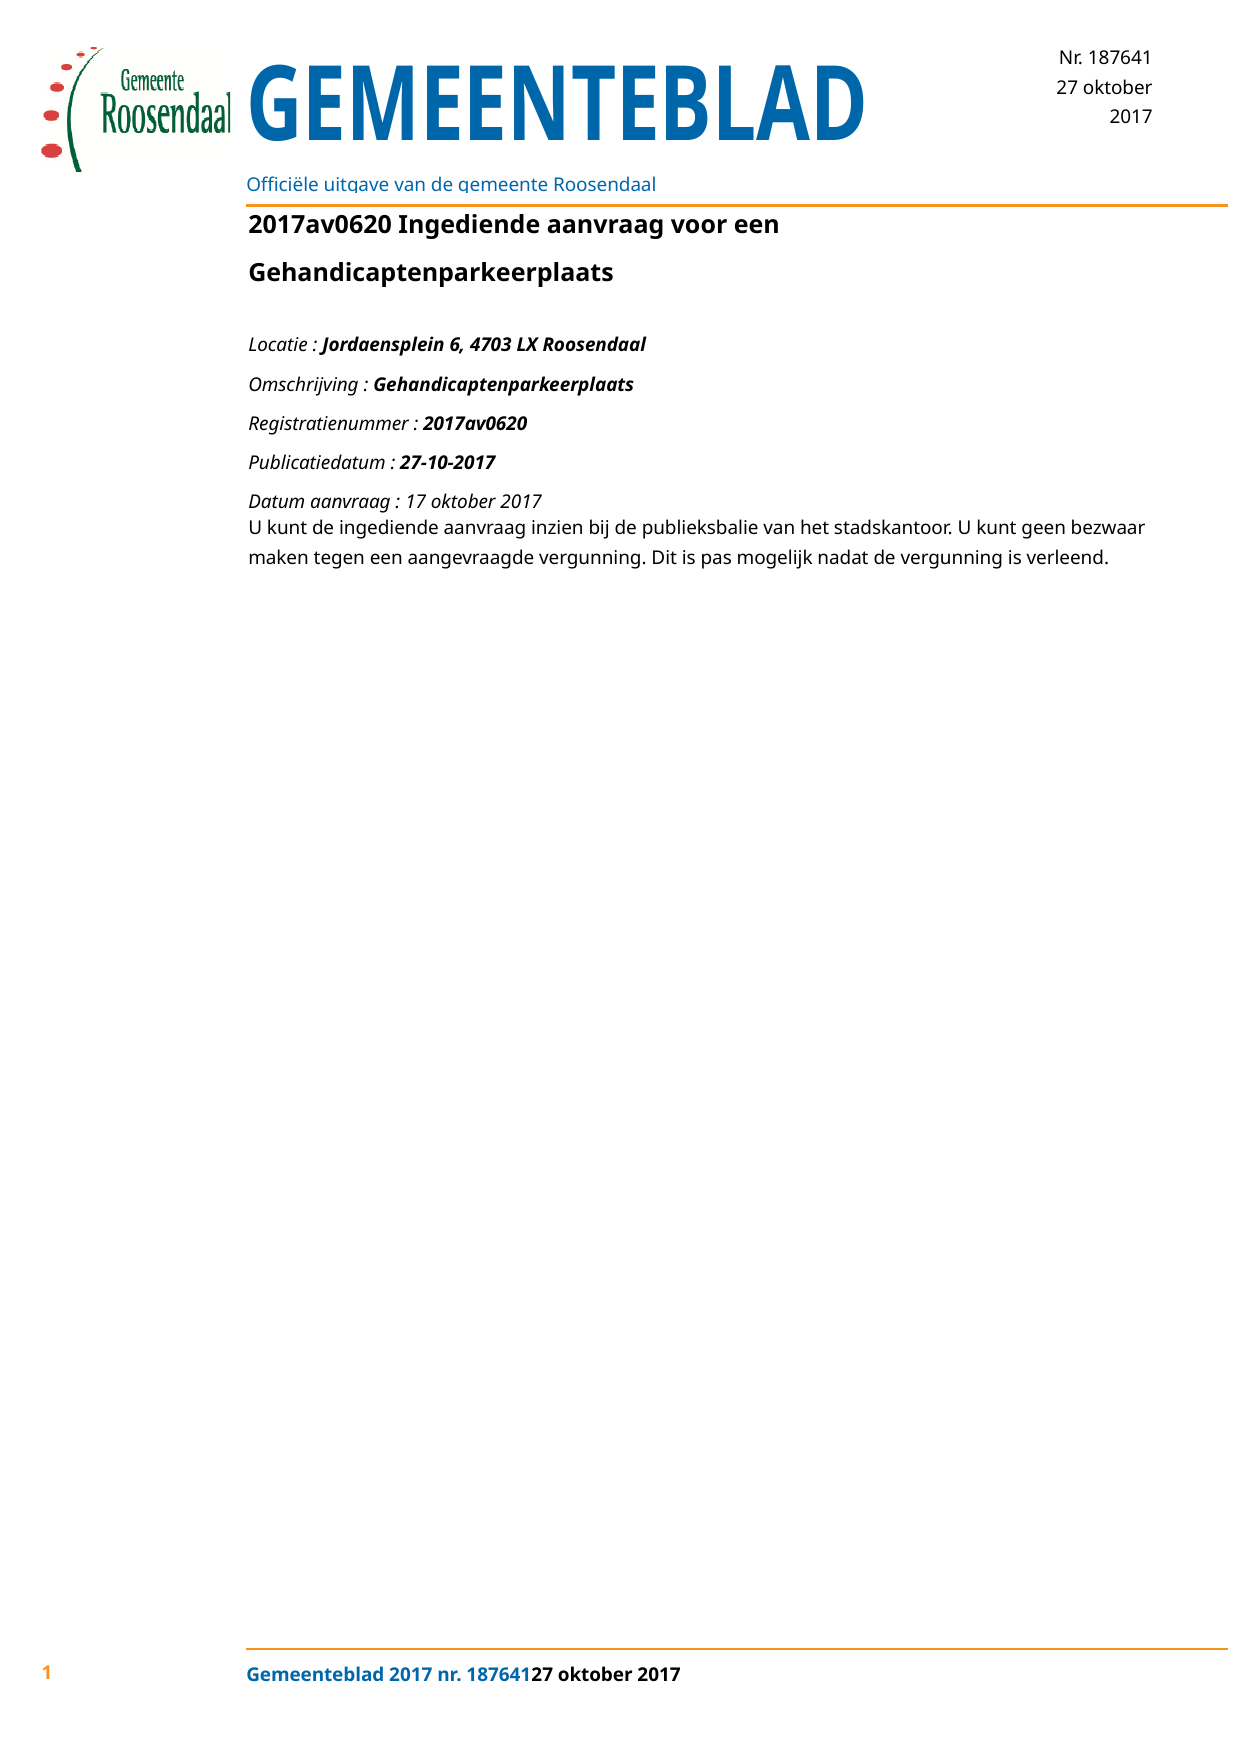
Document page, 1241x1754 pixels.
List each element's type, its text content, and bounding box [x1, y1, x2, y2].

text Locatie : Jordaensplein 6, 4703 LX Roosendaal [248, 331, 1152, 357]
picture [41, 47, 231, 172]
text Registratienummer : 2017av0620 [248, 410, 1152, 436]
text 2017av0620 Ingediende aanvraag voor een Gehandicaptenparkeerplaats [248, 207, 1152, 288]
text Datum aanvraag : 17 oktober 2017 [248, 488, 1152, 514]
text U kunt de ingediende aanvraag inzien bij de publieksbalie van het stadskantoor. U kunt geen bezwaar maken tegen een aangevraagde vergunning. Dit is pas mogelijk nadat de vergunning is verleend. [248, 514, 1152, 569]
text Omschrijving : Gehandicaptenparkeerplaats [248, 371, 1152, 396]
text Publicatiedatum : 27-10-2017 [248, 449, 1152, 475]
